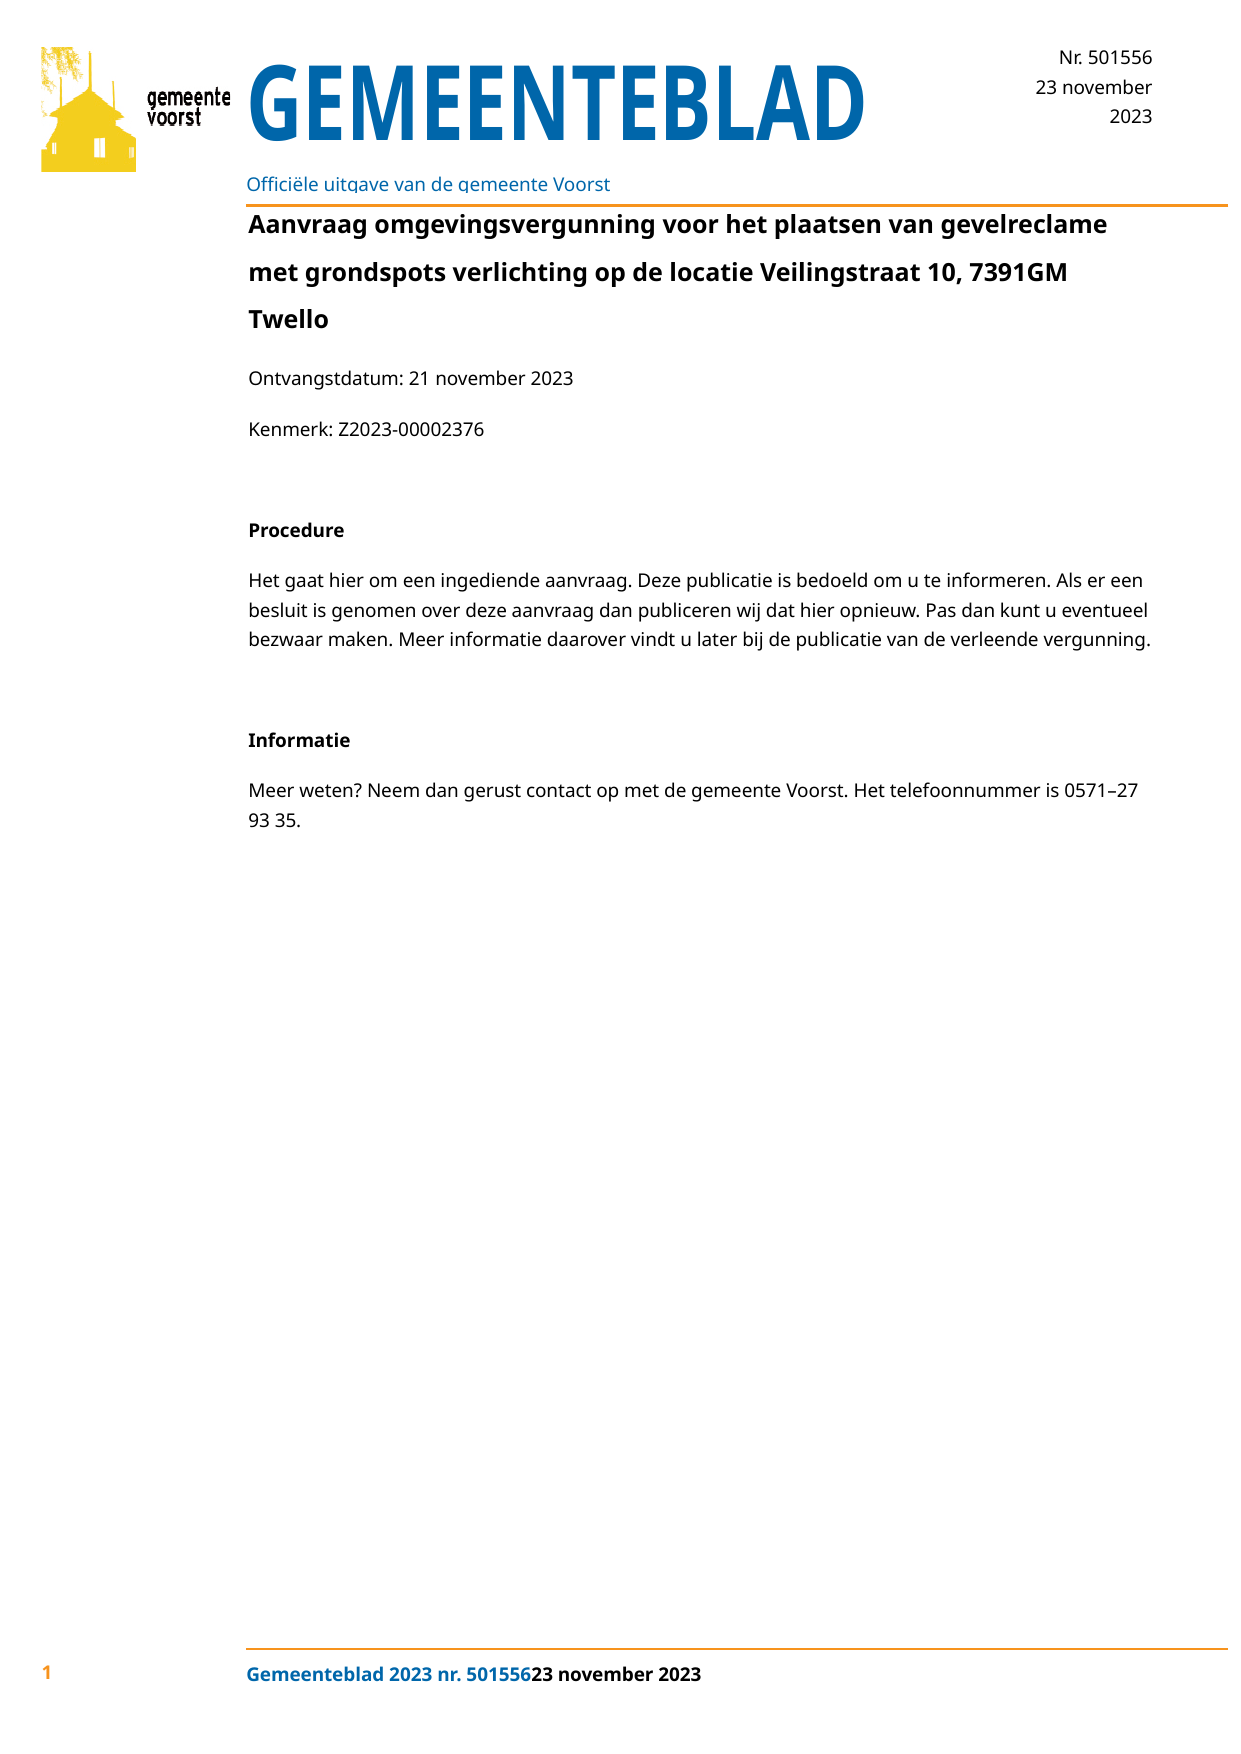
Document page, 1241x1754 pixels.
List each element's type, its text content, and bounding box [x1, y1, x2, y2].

text Meer weten? Neem dan gerust contact op met de gemeente Voorst. Het telefoonnummer is 0571–27 93 35. [248, 778, 1152, 833]
text Ontvangstdatum: 21 november 2023 [248, 366, 1152, 391]
text Informatie [248, 727, 1152, 753]
text Aanvraag omgevingsvergunning voor het plaatsen van gevelreclame met grondspots verlichting op de locatie Veilingstraat 10, 7391GM Twello [248, 207, 1152, 336]
picture [41, 47, 231, 172]
text Kenmerk: Z2023-00002376 [248, 416, 1152, 442]
text Het gaat hier om een ingediende aanvraag. Deze publicatie is bedoeld om u te informeren. Als er een besluit is genomen over deze aanvraag dan publiceren wij dat hier opnieuw. Pas dan kunt u eventueel bezwaar maken. Meer informatie daarover vindt u later bij de publicatie van de verleende vergunning. [248, 567, 1152, 652]
text Procedure [248, 517, 1152, 542]
